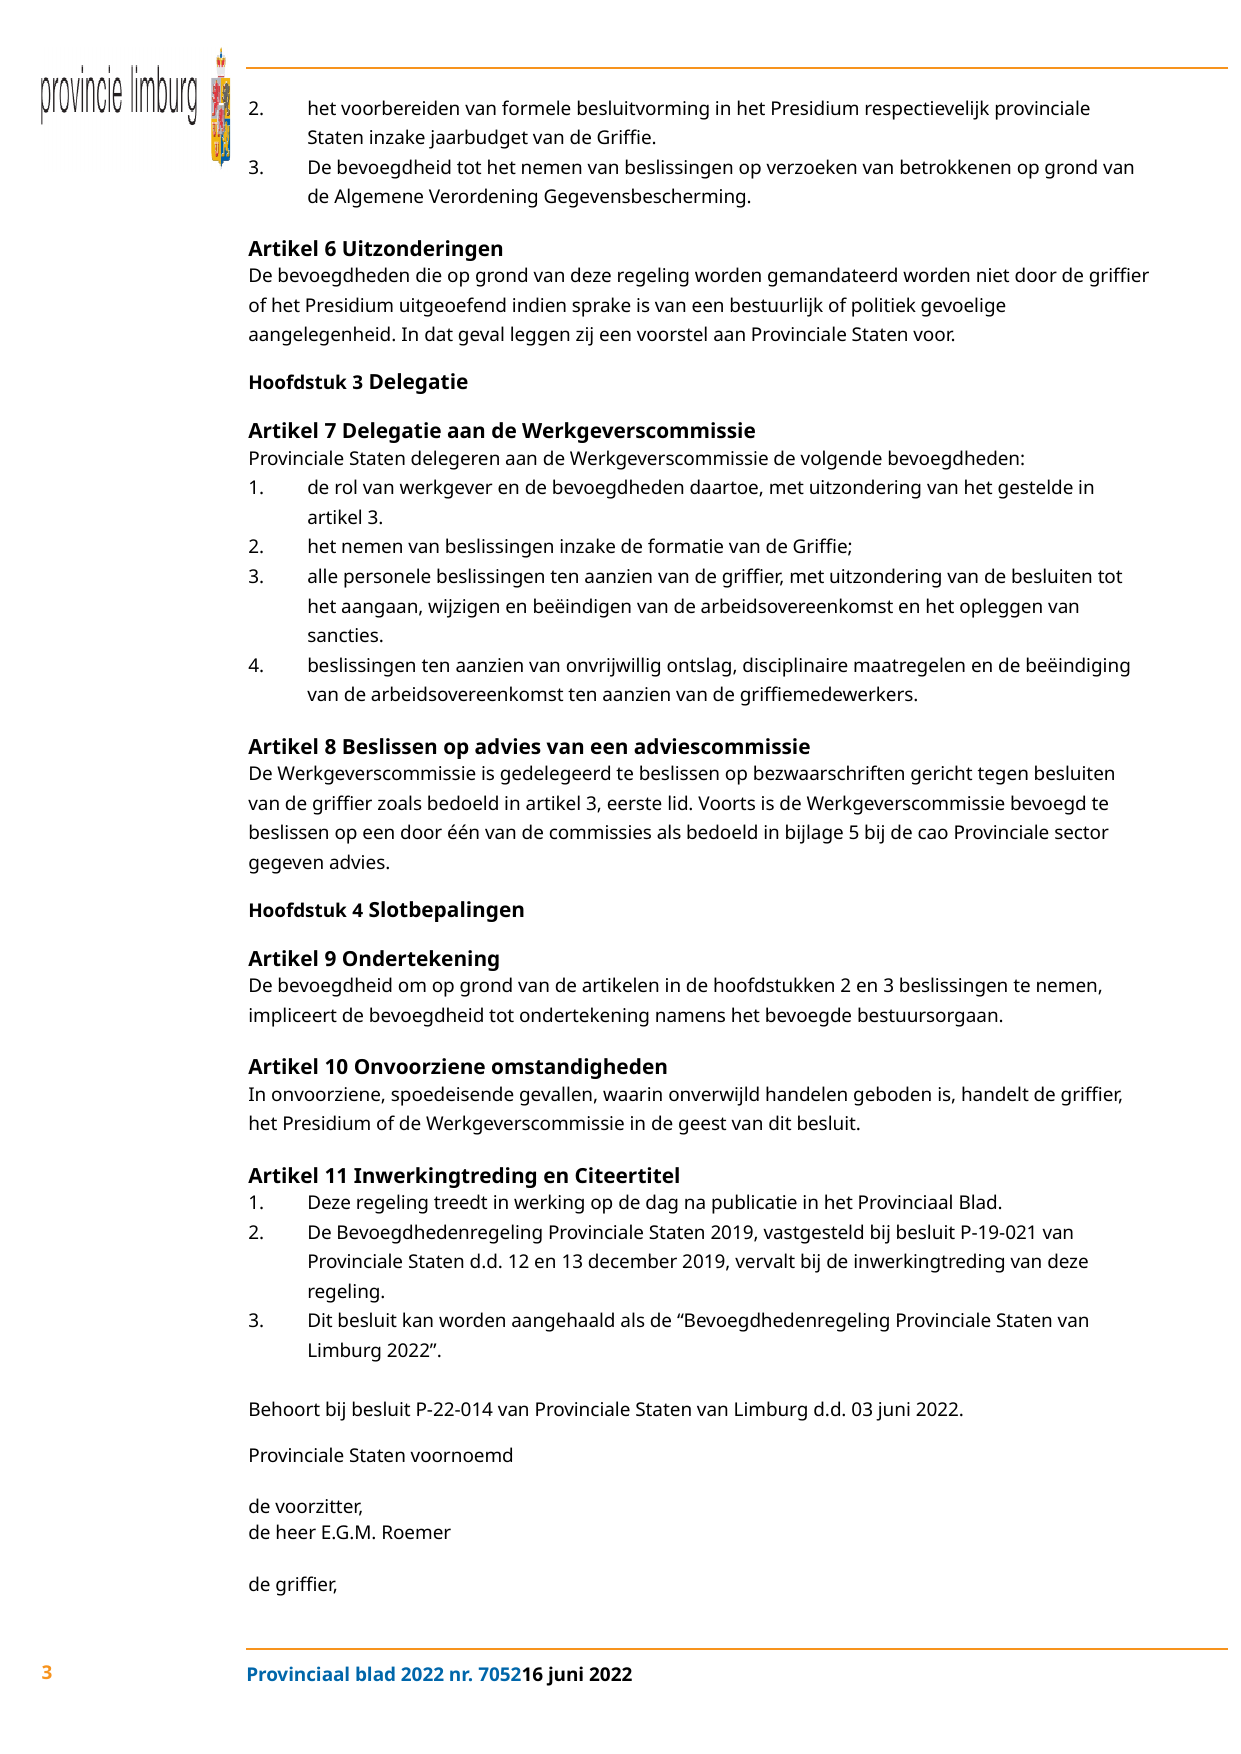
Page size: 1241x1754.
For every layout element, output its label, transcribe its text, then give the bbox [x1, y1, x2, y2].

text Behoort bij besluit P-22-014 van Provinciale Staten van Limburg d.d. 03 juni 2022. [248, 1396, 1152, 1422]
text Artikel 9 Ondertekening [248, 944, 1152, 972]
text Provinciale Staten voornoemd [248, 1442, 1152, 1468]
text In onvoorziene, spoedeisende gevallen, waarin onverwijld handelen geboden is, handelt de griffier, het Presidium of de Werkgeverscommissie in de geest van dit besluit. [248, 1081, 1152, 1136]
list De bevoegdheid tot het nemen van beslissingen op verzoeken van betrokkenen op grond van de Algemene Verordening Gegevensbescherming. [248, 154, 1152, 209]
text Artikel 10 Onvoorziene omstandigheden [248, 1052, 1152, 1081]
text Hoofdstuk 3 Delegatie [248, 367, 1152, 396]
text Artikel 11 Inwerkingtreding en Citeertitel [248, 1161, 1152, 1189]
text Provinciale Staten delegeren aan de Werkgeverscommissie de volgende bevoegdheden: [248, 445, 1152, 471]
text Hoofdstuk 4 Slotbepalingen [248, 895, 1152, 923]
text de voorzitter, [248, 1493, 1152, 1519]
text De bevoegdheden die op grond van deze regeling worden gemandateerd worden niet door de griffier of het Presidium uitgeoefend indien sprake is van een bestuurlijk of politiek gevoelige aangelegenheid. In dat geval leggen zij een voorstel aan Provinciale Staten voor. [248, 262, 1152, 347]
list het nemen van beslissingen inzake de formatie van de Griffie; [248, 534, 1152, 559]
list De Bevoegdhedenregeling Provinciale Staten 2019, vastgesteld bij besluit P-19-021 van Provinciale Staten d.d. 12 en 13 december 2019, vervalt bij de inwerkingtreding van deze regeling. [248, 1219, 1152, 1304]
list het voorbereiden van formele besluitvorming in het Presidium respectievelijk provinciale Staten inzake jaarbudget van de Griffie. [248, 95, 1152, 150]
text Artikel 6 Uitzonderingen [248, 234, 1152, 262]
list beslissingen ten aanzien van onvrijwillig ontslag, disciplinaire maatregelen en de beëindiging van de arbeidsovereenkomst ten aanzien van de griffiemedewerkers. [248, 652, 1152, 707]
list de rol van werkgever en de bevoegdheden daartoe, met uitzondering van het gestelde in artikel 3. [248, 474, 1152, 530]
text de heer E.G.M. Roemer [248, 1519, 1152, 1545]
picture [41, 47, 231, 172]
text Artikel 7 Delegatie aan de Werkgeverscommissie [248, 416, 1152, 445]
list Dit besluit kan worden aangehaald als de “Bevoegdhedenregeling Provinciale Staten van Limburg 2022”. [248, 1308, 1152, 1363]
text De bevoegdheid om op grond van de artikelen in de hoofdstukken 2 en 3 beslissingen te nemen, impliceert de bevoegdheid tot ondertekening namens het bevoegde bestuursorgaan. [248, 972, 1152, 1028]
text de griffier, [248, 1571, 1152, 1596]
text Artikel 8 Beslissen op advies van een adviescommissie [248, 732, 1152, 760]
list alle personele beslissingen ten aanzien van de griffier, met uitzondering van de besluiten tot het aangaan, wijzigen en beëindigen van de arbeidsovereenkomst en het opleggen van sancties. [248, 563, 1152, 648]
text De Werkgeverscommissie is gedelegeerd te beslissen op bezwaarschriften gericht tegen besluiten van de griffier zoals bedoeld in artikel 3, eerste lid. Voorts is de Werkgeverscommissie bevoegd te beslissen op een door één van de commissies als bedoeld in bijlage 5 bij de cao Provinciale sector gegeven advies. [248, 760, 1152, 875]
list Deze regeling treedt in werking op de dag na publicatie in het Provinciaal Blad. [248, 1189, 1152, 1215]
